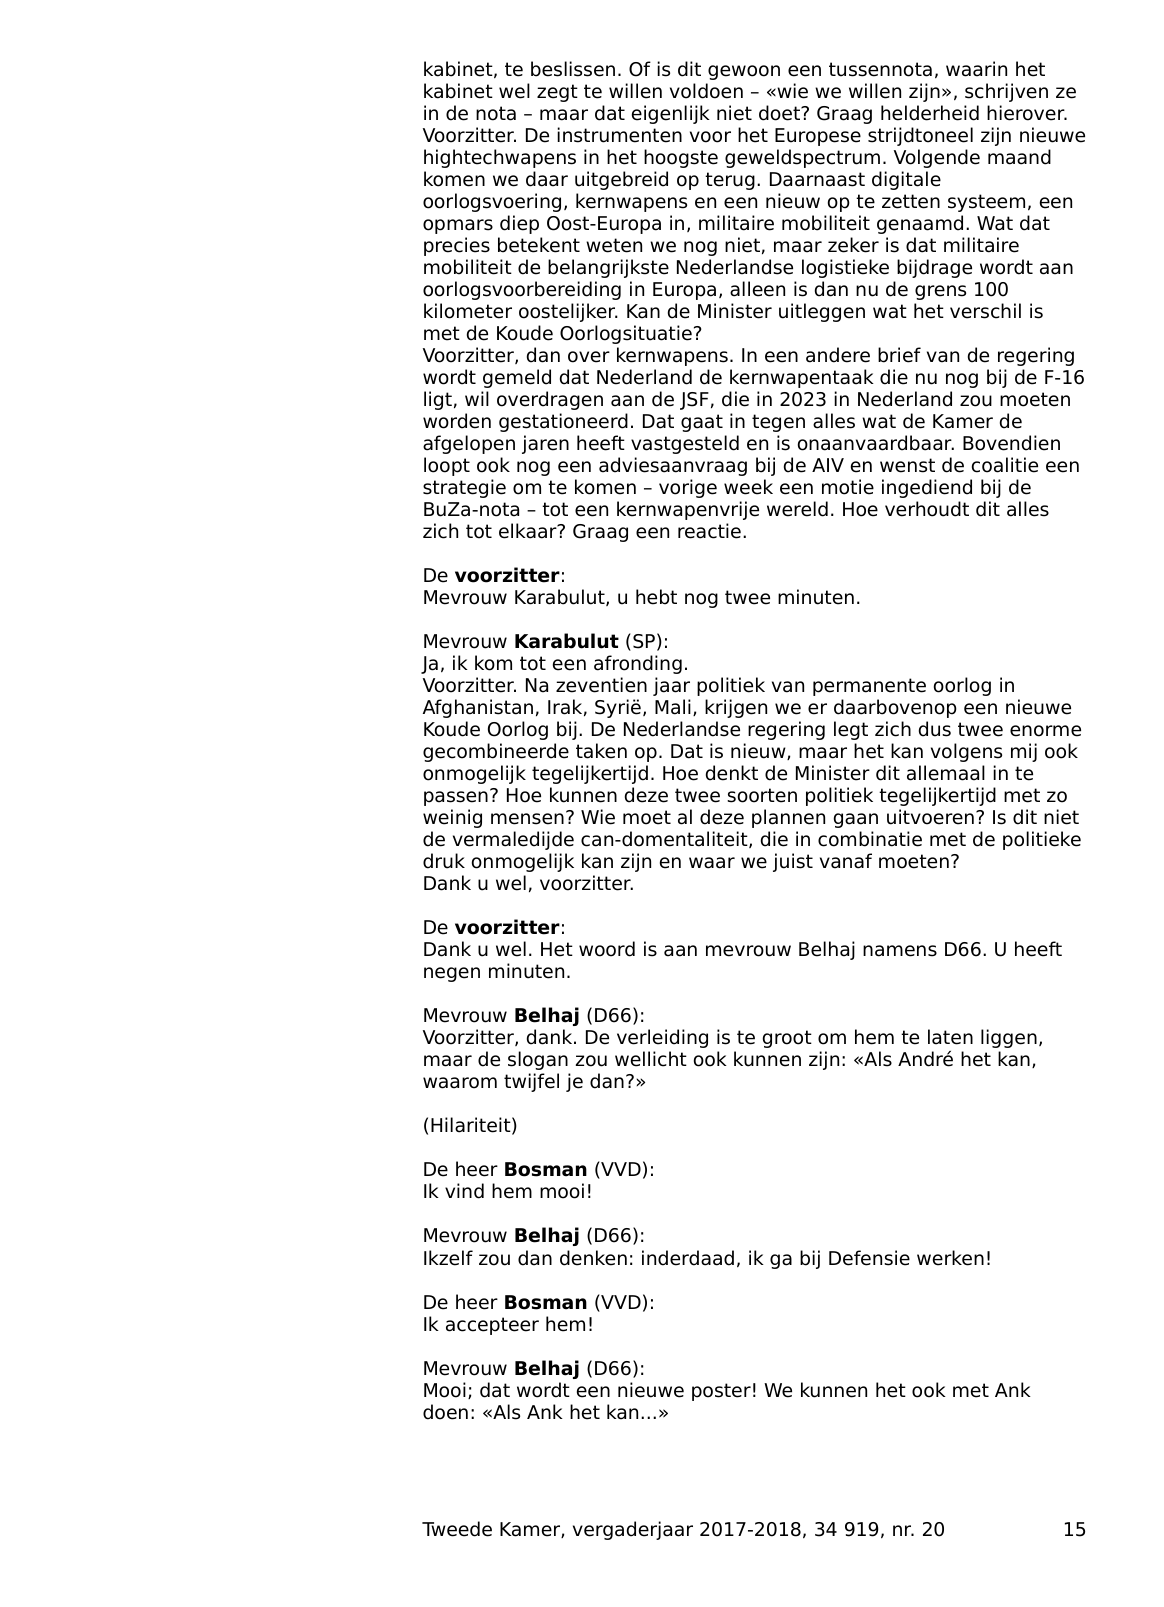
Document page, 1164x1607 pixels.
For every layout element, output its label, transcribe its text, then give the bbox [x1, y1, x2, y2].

text De voorzitter: [422, 917, 1087, 939]
text Mevrouw Belhaj (D66): [422, 1358, 1087, 1380]
text (Hilariteit) [422, 1115, 1087, 1137]
text Mevrouw Belhaj (D66): [422, 1005, 1087, 1027]
text Voorzitter, dan over kernwapens. In een andere brief van de regering wordt gemeld dat Nederland de kernwapentaak die nu nog bij de F-16 ligt, wil overdragen aan de JSF, die in 2023 in Nederland zou moeten worden gestationeerd. Dat gaat in tegen alles wat de Kamer de afgelopen jaren heeft vastgesteld en is onaanvaardbaar. Bovendien loopt ook nog een adviesaanvraag bij de AIV en wenst de coalitie een strategie om te komen – vorige week een motie ingediend bij de BuZa-nota – tot een kernwapenvrije wereld. Hoe verhoudt dit alles zich tot elkaar? Graag een reactie. [422, 345, 1087, 543]
text Dank u wel. Het woord is aan mevrouw Belhaj namens D66. U heeft negen minuten. [422, 939, 1087, 983]
text Mevrouw Karabulut (SP): [422, 631, 1087, 653]
text De heer Bosman (VVD): [422, 1292, 1087, 1313]
text Mevrouw Karabulut, u hebt nog twee minuten. [422, 587, 1087, 609]
text De heer Bosman (VVD): [422, 1159, 1087, 1181]
text Mooi; dat wordt een nieuwe poster! We kunnen het ook met Ank doen: «Als Ank het kan...» [422, 1380, 1087, 1424]
text De voorzitter: [422, 565, 1087, 587]
text Dank u wel, voorzitter. [422, 873, 1087, 895]
text Voorzitter. Na zeventien jaar politiek van permanente oorlog in Afghanistan, Irak, Syrië, Mali, krijgen we er daarbovenop een nieuwe Koude Oorlog bij. De Nederlandse regering legt zich dus twee enorme gecombineerde taken op. Dat is nieuw, maar het kan volgens mij ook onmogelijk tegelijkertijd. Hoe denkt de Minister dit allemaal in te passen? Hoe kunnen deze twee soorten politiek tegelijkertijd met zo weinig mensen? Wie moet al deze plannen gaan uitvoeren? Is dit niet de vermaledijde can-domentaliteit, die in combinatie met de politieke druk onmogelijk kan zijn en waar we juist vanaf moeten? [422, 675, 1087, 873]
text Voorzitter. De instrumenten voor het Europese strijdtoneel zijn nieuwe hightechwapens in het hoogste geweldspectrum. Volgende maand komen we daar uitgebreid op terug. Daarnaast digitale oorlogsvoering, kernwapens en een nieuw op te zetten systeem, een opmars diep Oost-Europa in, militaire mobiliteit genaamd. Wat dat precies betekent weten we nog niet, maar zeker is dat militaire mobiliteit de belangrijkste Nederlandse logistieke bijdrage wordt aan oorlogsvoorbereiding in Europa, alleen is dan nu de grens 100 kilometer oostelijker. Kan de Minister uitleggen wat het verschil is met de Koude Oorlogsituatie? [422, 125, 1087, 345]
text Ik accepteer hem! [422, 1313, 1087, 1336]
text Ikzelf zou dan denken: inderdaad, ik ga bij Defensie werken! [422, 1247, 1087, 1269]
text Mevrouw Belhaj (D66): [422, 1225, 1087, 1247]
text Ik vind hem mooi! [422, 1181, 1087, 1203]
text Ja, ik kom tot een afronding. [422, 653, 1087, 675]
text kabinet, te beslissen. Of is dit gewoon een tussennota, waarin het kabinet wel zegt te willen voldoen – «wie we willen zijn», schrijven ze in de nota – maar dat eigenlijk niet doet? Graag helderheid hierover. [422, 59, 1087, 125]
text Voorzitter, dank. De verleiding is te groot om hem te laten liggen, maar de slogan zou wellicht ook kunnen zijn: «Als André het kan, waarom twijfel je dan?» [422, 1027, 1087, 1093]
